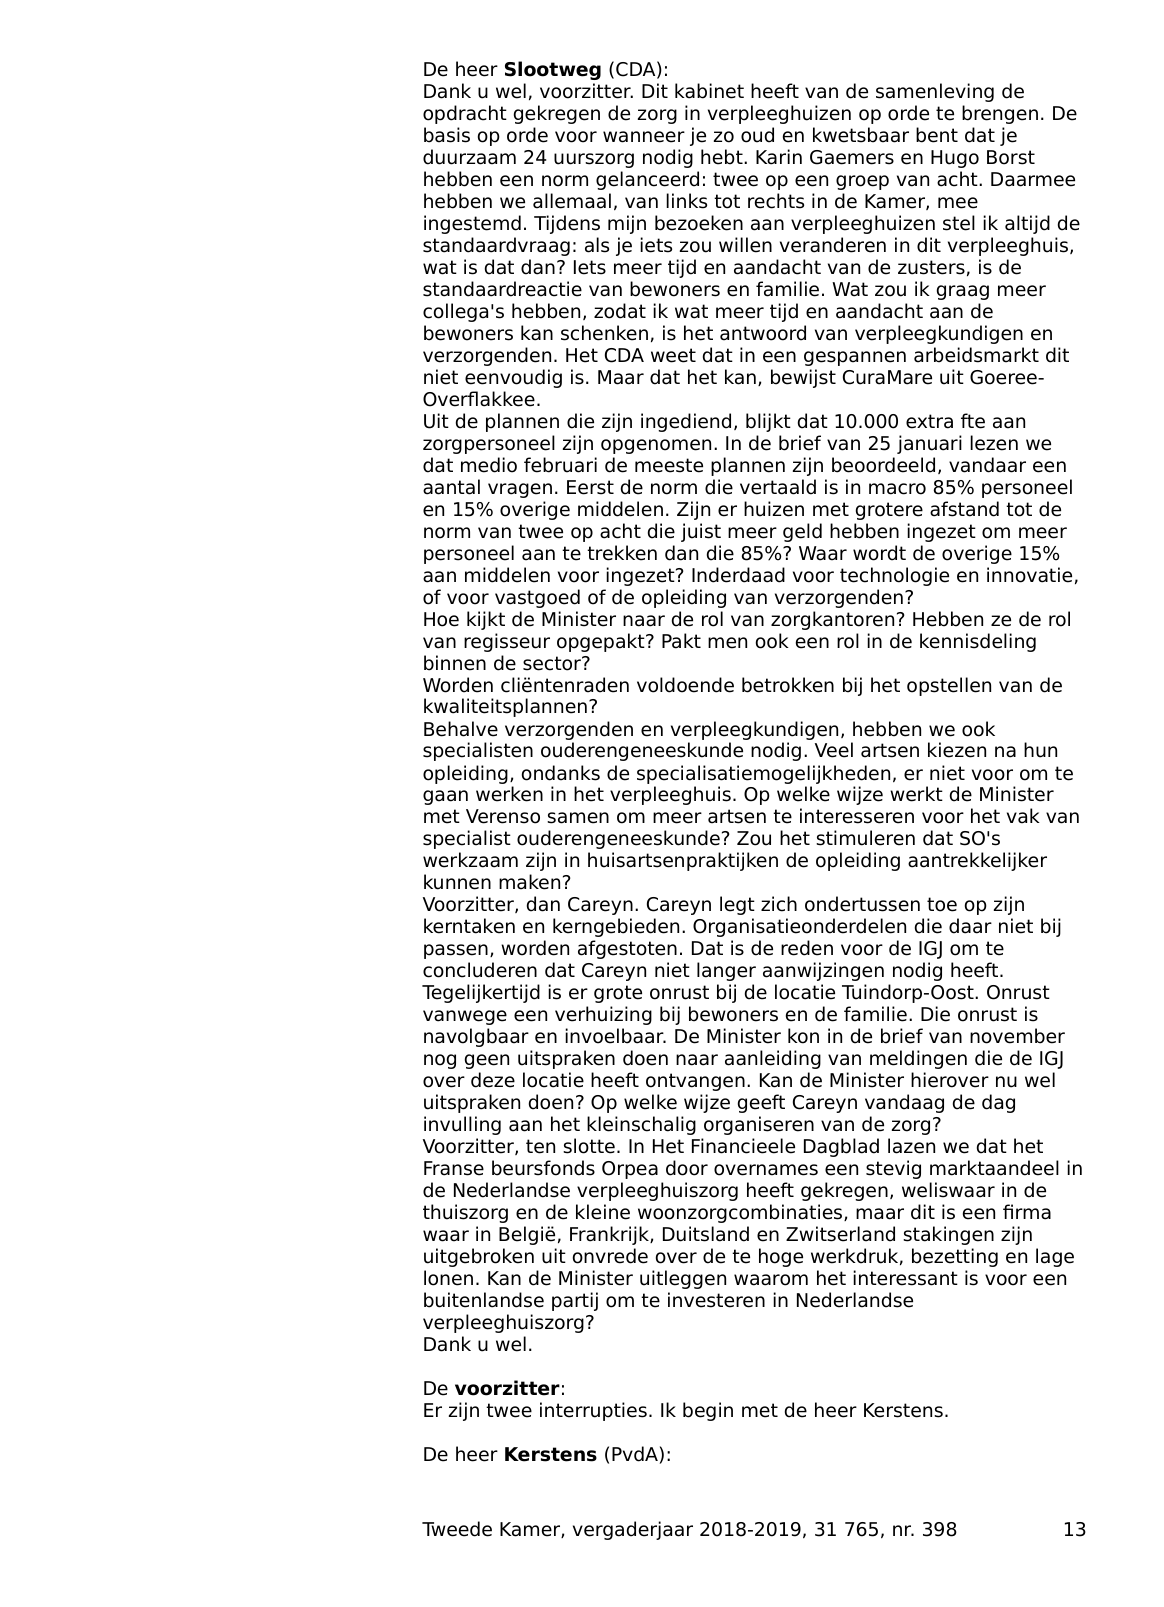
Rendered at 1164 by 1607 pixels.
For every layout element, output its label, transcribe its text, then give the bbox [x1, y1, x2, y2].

text Er zijn twee interrupties. Ik begin met de heer Kerstens. [422, 1400, 1087, 1422]
text De heer Slootweg (CDA): [422, 59, 1087, 81]
text Dank u wel, voorzitter. Dit kabinet heeft van de samenleving de opdracht gekregen de zorg in verpleeghuizen op orde te brengen. De basis op orde voor wanneer je zo oud en kwetsbaar bent dat je duurzaam 24 uurszorg nodig hebt. Karin Gaemers en Hugo Borst hebben een norm gelanceerd: twee op een groep van acht. Daarmee hebben we allemaal, van links tot rechts in de Kamer, mee ingestemd. Tijdens mijn bezoeken aan verpleeghuizen stel ik altijd de standaardvraag: als je iets zou willen veranderen in dit verpleeghuis, wat is dat dan? Iets meer tijd en aandacht van de zusters, is de standaardreactie van bewoners en familie. Wat zou ik graag meer collega's hebben, zodat ik wat meer tijd en aandacht aan de bewoners kan schenken, is het antwoord van verpleegkundigen en verzorgenden. Het CDA weet dat in een gespannen arbeidsmarkt dit niet eenvoudig is. Maar dat het kan, bewijst CuraMare uit Goeree-Overflakkee. [422, 81, 1087, 411]
text Dank u wel. [422, 1334, 1087, 1356]
text De heer Kerstens (PvdA): [422, 1444, 1087, 1466]
text Uit de plannen die zijn ingediend, blijkt dat 10.000 extra fte aan zorgpersoneel zijn opgenomen. In de brief van 25 januari lezen we dat medio februari de meeste plannen zijn beoordeeld, vandaar een aantal vragen. Eerst de norm die vertaald is in macro 85% personeel en 15% overige middelen. Zijn er huizen met grotere afstand tot de norm van twee op acht die juist meer geld hebben ingezet om meer personeel aan te trekken dan die 85%? Waar wordt de overige 15% aan middelen voor ingezet? Inderdaad voor technologie en innovatie, of voor vastgoed of de opleiding van verzorgenden? [422, 411, 1087, 608]
text Worden cliëntenraden voldoende betrokken bij het opstellen van de kwaliteitsplannen? [422, 674, 1087, 718]
text Voorzitter, dan Careyn. Careyn legt zich ondertussen toe op zijn kerntaken en kerngebieden. Organisatieonderdelen die daar niet bij passen, worden afgestoten. Dat is de reden voor de IGJ om te concluderen dat Careyn niet langer aanwijzingen nodig heeft. Tegelijkertijd is er grote onrust bij de locatie Tuindorp-Oost. Onrust vanwege een verhuizing bij bewoners en de familie. Die onrust is navolgbaar en invoelbaar. De Minister kon in de brief van november nog geen uitspraken doen naar aanleiding van meldingen die de IGJ over deze locatie heeft ontvangen. Kan de Minister hierover nu wel uitspraken doen? Op welke wijze geeft Careyn vandaag de dag invulling aan het kleinschalig organiseren van de zorg? [422, 894, 1087, 1136]
text Voorzitter, ten slotte. In Het Financieele Dagblad lazen we dat het Franse beursfonds Orpea door overnames een stevig marktaandeel in de Nederlandse verpleeghuiszorg heeft gekregen, weliswaar in de thuiszorg en de kleine woonzorgcombinaties, maar dit is een firma waar in België, Frankrijk, Duitsland en Zwitserland stakingen zijn uitgebroken uit onvrede over de te hoge werkdruk, bezetting en lage lonen. Kan de Minister uitleggen waarom het interessant is voor een buitenlandse partij om te investeren in Nederlandse verpleeghuiszorg? [422, 1136, 1087, 1334]
text Behalve verzorgenden en verpleegkundigen, hebben we ook specialisten ouderengeneeskunde nodig. Veel artsen kiezen na hun opleiding, ondanks de specialisatiemogelijkheden, er niet voor om te gaan werken in het verpleeghuis. Op welke wijze werkt de Minister met Verenso samen om meer artsen te interesseren voor het vak van specialist ouderengeneeskunde? Zou het stimuleren dat SO's werkzaam zijn in huisartsenpraktijken de opleiding aantrekkelijker kunnen maken? [422, 718, 1087, 894]
text Hoe kijkt de Minister naar de rol van zorgkantoren? Hebben ze de rol van regisseur opgepakt? Pakt men ook een rol in de kennisdeling binnen de sector? [422, 608, 1087, 674]
text De voorzitter: [422, 1378, 1087, 1400]
